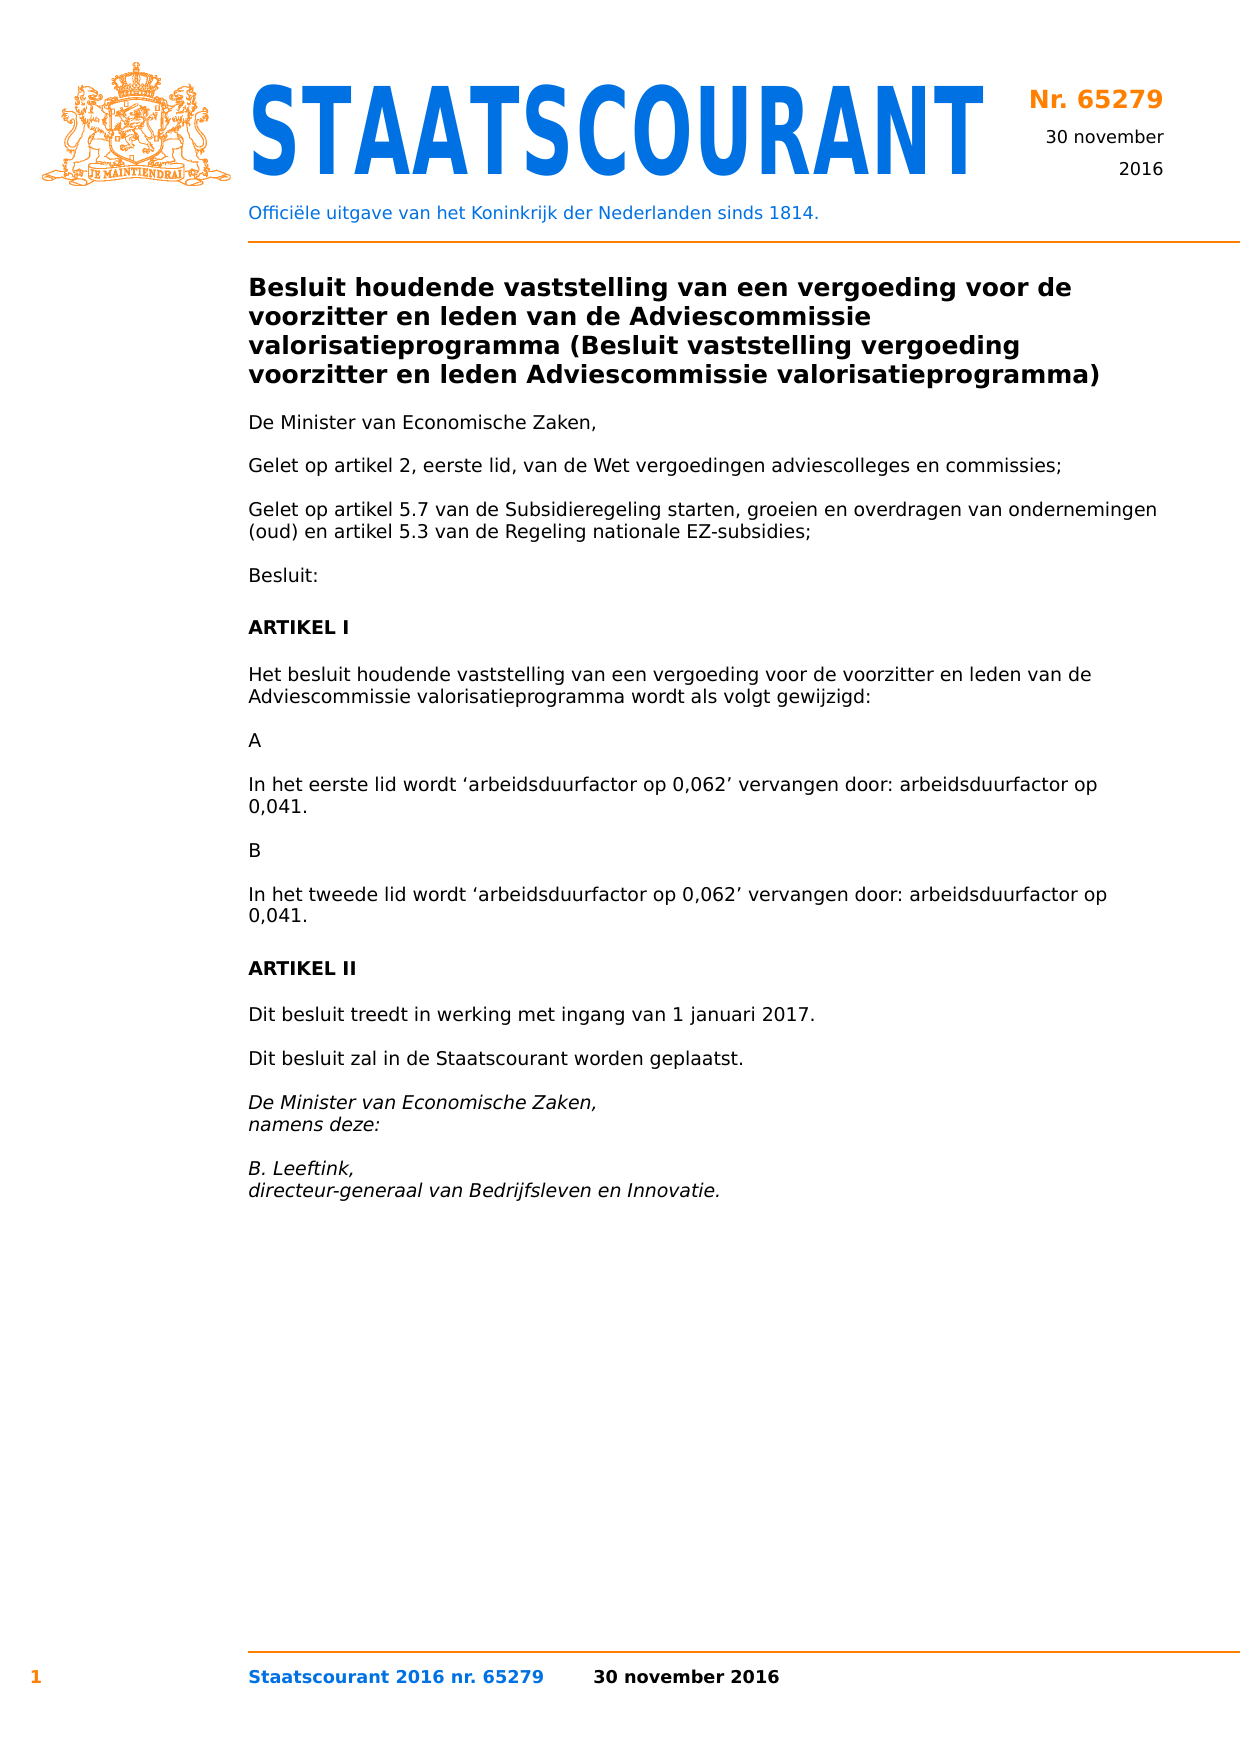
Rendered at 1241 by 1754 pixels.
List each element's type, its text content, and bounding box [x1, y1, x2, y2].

subtitle ARTIKEL I [248, 617, 1163, 639]
text Dit besluit treedt in werking met ingang van 1 januari 2017. [248, 1004, 1163, 1026]
text De Minister van Economische Zaken, namens deze: B. Leeftink, directeur-generaal van Bedrijfsleven en Innovatie. [248, 1092, 1163, 1202]
text B [248, 839, 1163, 862]
table_header STAATSCOURANT [248, 62, 998, 203]
text Besluit: [248, 565, 1163, 587]
text Het besluit houdende vaststelling van een vergoeding voor de voorzitter en leden van de Adviescommissie valorisatieprogramma wordt als volgt gewijzigd: [248, 664, 1163, 708]
text A [248, 730, 1163, 752]
text Dit besluit zal in de Staatscourant worden geplaatst. [248, 1048, 1163, 1070]
table_cell 30 november [998, 121, 1240, 153]
table_header Nr. 65279 [998, 62, 1240, 121]
text Gelet op artikel 5.7 van de Subsidieregeling starten, groeien en overdragen van ondernemingen (oud) en artikel 5.3 van de Regeling nationale EZ-subsidies; [248, 499, 1163, 543]
subtitle Besluit houdende vaststelling van een vergoeding voor de voorzitter en leden van de Adviescommissie valorisatieprogramma (Besluit vaststelling vergoeding voorzitter en leden Adviescommissie valorisatieprogramma) [248, 273, 1163, 390]
table_cell 2016 [998, 153, 1240, 203]
text In het eerste lid wordt ‘arbeidsduurfactor op 0,062’ vervangen door: arbeidsduurfactor op 0,041. [248, 774, 1163, 818]
table_cell Officiële uitgave van het Koninkrijk der Nederlanden sinds 1814. [248, 203, 1240, 241]
subtitle ARTIKEL II [248, 957, 1163, 979]
text In het tweede lid wordt ‘arbeidsduurfactor op 0,062’ vervangen door: arbeidsduurfactor op 0,041. [248, 883, 1163, 927]
text De Minister van Economische Zaken, [248, 412, 1163, 433]
text Gelet op artikel 2, eerste lid, van de Wet vergoedingen adviescolleges en commissies; [248, 455, 1163, 477]
picture [41, 62, 231, 186]
table_header [25, 62, 248, 241]
